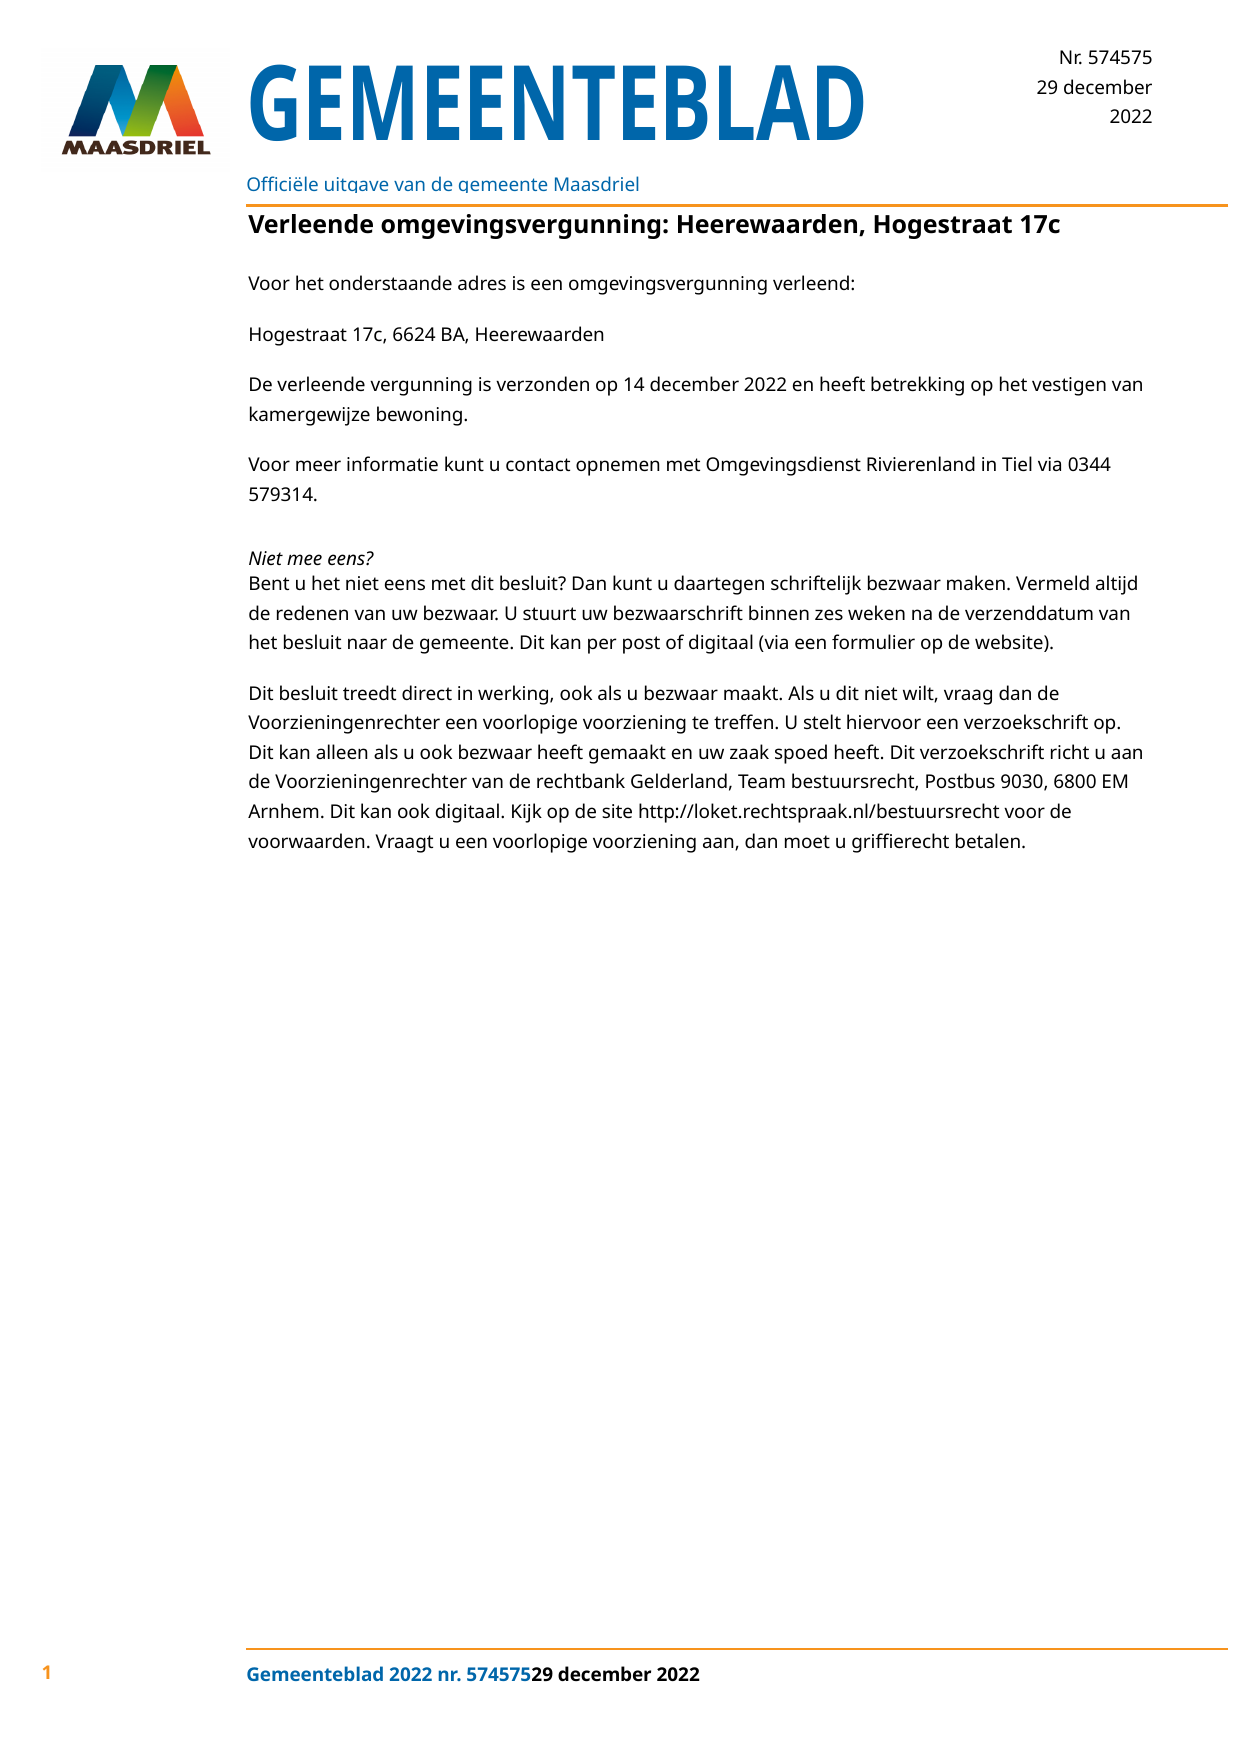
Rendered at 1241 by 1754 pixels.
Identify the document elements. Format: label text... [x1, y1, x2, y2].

text Voor het onderstaande adres is een omgevingsvergunning verleend: [248, 270, 1152, 296]
text Voor meer informatie kunt u contact opnemen met Omgevingsdienst Rivierenland in Tiel via 0344 579314. [248, 451, 1152, 506]
text Hogestraat 17c, 6624 BA, Heerewaarden [248, 321, 1152, 346]
text Bent u het niet eens met dit besluit? Dan kunt u daartegen schriftelijk bezwaar maken. Vermeld altijd de redenen van uw bezwaar. U stuurt uw bezwaarschrift binnen zes weken na de verzenddatum van het besluit naar de gemeente. Dit kan per post of digitaal (via een formulier op de website). [248, 570, 1152, 655]
text Niet mee eens? [248, 545, 1152, 570]
text De verleende vergunning is verzonden op 14 december 2022 en heeft betrekking op het vestigen van kamergewijze bewoning. [248, 371, 1152, 426]
text Dit besluit treedt direct in werking, ook als u bezwaar maakt. Als u dit niet wilt, vraag dan de Voorzieningenrechter een voorlopige voorziening te treffen. U stelt hiervoor een verzoekschrift op. Dit kan alleen als u ook bezwaar heeft gemaakt en uw zaak spoed heeft. Dit verzoekschrift richt u aan de Voorzieningenrechter van de rechtbank Gelderland, Team bestuursrecht, Postbus 9030, 6800 EM Arnhem. Dit kan ook digitaal. Kijk op de site http://loket.rechtspraak.nl/bestuursrecht voor de voorwaarden. Vraagt u een voorlopige voorziening aan, dan moet u griffierecht betalen. [248, 680, 1152, 854]
picture [41, 47, 231, 172]
text Verleende omgevingsvergunning: Heerewaarden, Hogestraat 17c [248, 207, 1152, 241]
